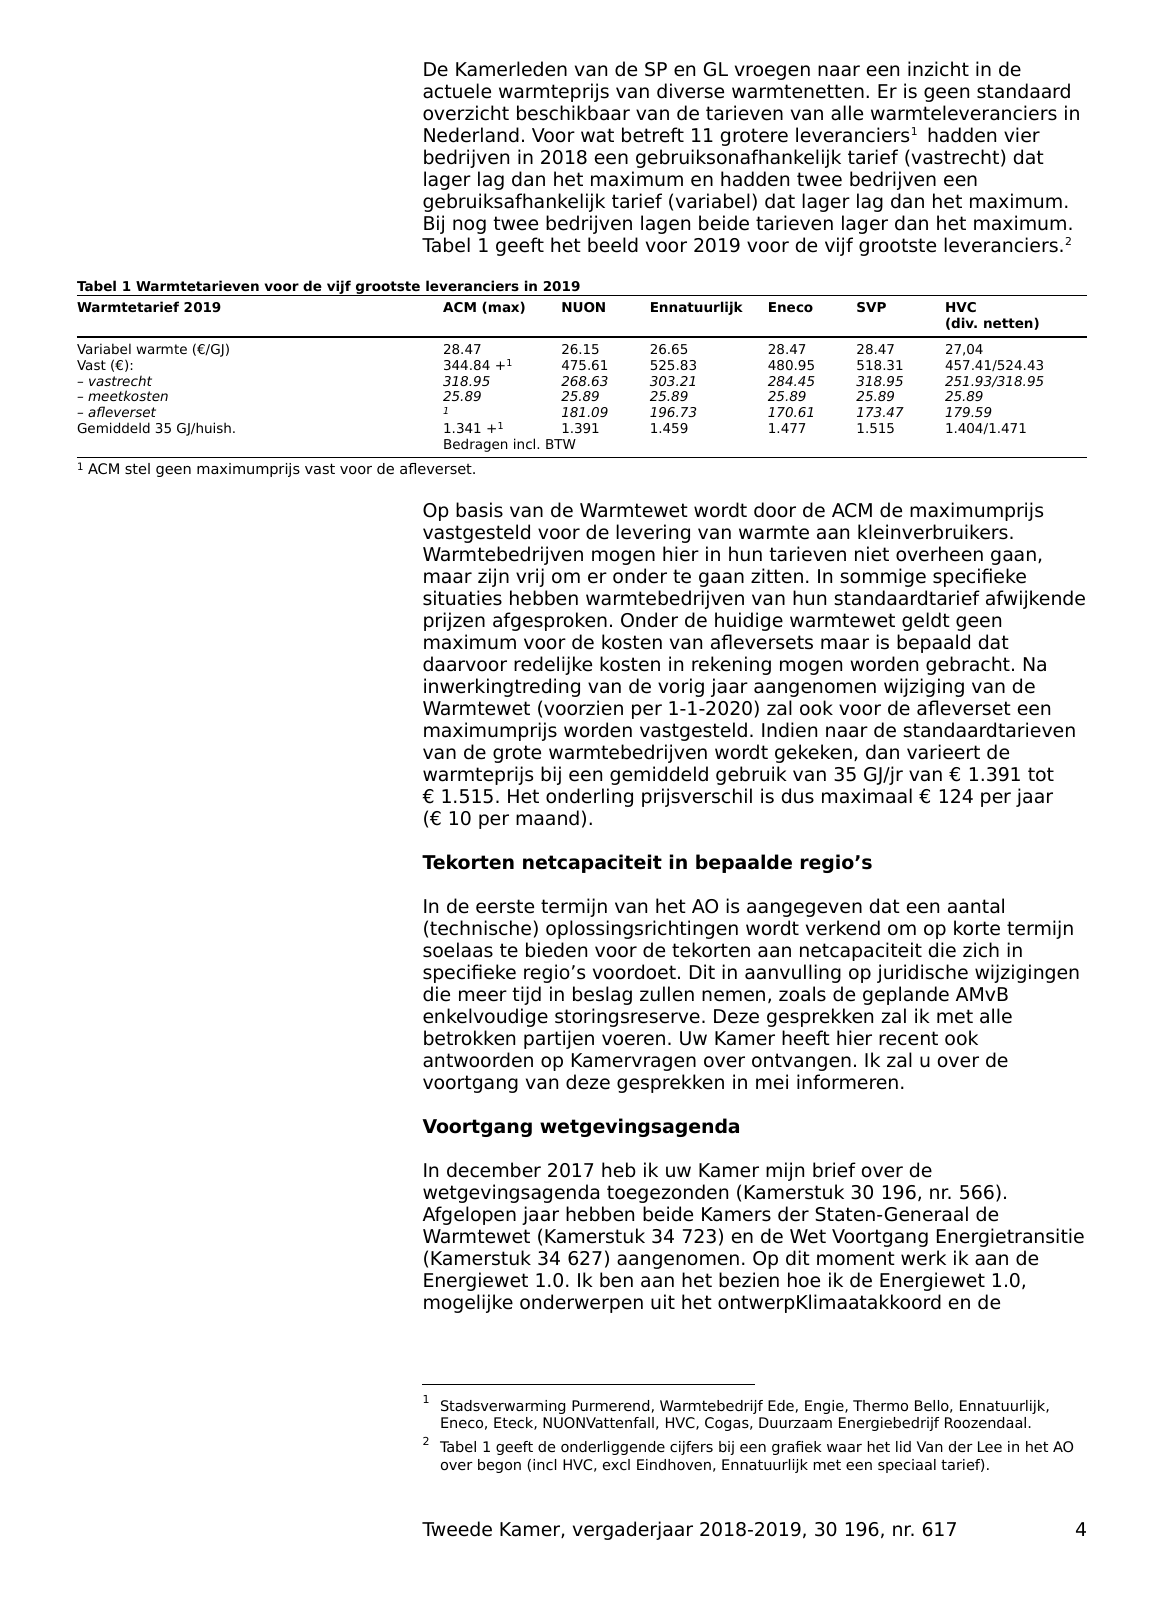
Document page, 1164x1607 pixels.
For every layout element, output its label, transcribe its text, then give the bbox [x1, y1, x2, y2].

table_cell 480.95 [762, 358, 850, 373]
table_cell 1.459 [644, 421, 762, 436]
table_cell Gemiddeld 35 GJ/huish. [77, 421, 437, 436]
table_cell 475.61 [555, 358, 644, 373]
table_cell 25.89 [555, 389, 644, 405]
table_cell 25.89 [437, 389, 555, 405]
table_cell 27,04 [939, 338, 1087, 358]
table_cell 318.95 [850, 374, 939, 389]
table_cell [77, 436, 437, 457]
text In de eerste termijn van het AO is aangegeven dat een aantal (technische) oplossingsrichtingen wordt verkend om op korte termijn soelaas te bieden voor de tekorten aan netcapaciteit die zich in specifieke regio’s voordoet. Dit in aanvulling op juridische wijzigingen die meer tijd in beslag zullen nemen, zoals de geplande AMvB enkelvoudige storingsreserve. Deze gesprekken zal ik met alle betrokken partijen voeren. Uw Kamer heeft hier recent ook antwoorden op Kamervragen over ontvangen. Ik zal u over de voortgang van deze gesprekken in mei informeren. [422, 896, 1087, 1094]
table_cell 1.515 [850, 421, 939, 436]
text Stadsverwarming Purmerend, Warmtebedrijf Ede, Engie, Thermo Bello, Ennatuurlijk, Eneco, Eteck, NUONVattenfall, HVC, Cogas, Duurzaam Energiebedrijf Roozendaal. [422, 1393, 1087, 1432]
table_cell SVP [850, 296, 939, 336]
table_cell 1.341 +1 [437, 421, 555, 436]
table_cell – afleverset [77, 405, 437, 421]
table_header Tabel 1 Warmtetarieven voor de vijf grootste leveranciers in 2019 [77, 279, 1087, 294]
table_cell 1.391 [555, 421, 644, 436]
table_cell 251.93/318.95 [939, 374, 1087, 389]
table_cell Eneco [762, 296, 850, 336]
table_cell NUON [555, 296, 644, 336]
table_cell 1.477 [762, 421, 850, 436]
text In december 2017 heb ik uw Kamer mijn brief over de wetgevingsagenda toegezonden (Kamerstuk 30 196, nr. 566). Afgelopen jaar hebben beide Kamers der Staten-Generaal de Warmtewet (Kamerstuk 34 723) en de Wet Voortgang Energietransitie (Kamerstuk 34 627) aangenomen. Op dit moment werk ik aan de Energiewet 1.0. Ik ben aan het bezien hoe ik de Energiewet 1.0, mogelijke onderwerpen uit het ontwerpKlimaatakkoord en de [422, 1160, 1087, 1314]
table_cell 196.73 [644, 405, 762, 421]
table_cell Bedragen incl. BTW [437, 436, 1087, 457]
table_cell 457.41/524.43 [939, 358, 1087, 373]
subtitle Voortgang wetgevingsagenda [422, 1116, 1087, 1138]
table_cell 173.47 [850, 405, 939, 421]
table_cell 1 [437, 405, 555, 421]
table_cell 26.15 [555, 338, 644, 358]
table_cell 170.61 [762, 405, 850, 421]
table_cell 181.09 [555, 405, 644, 421]
table_cell 28.47 [762, 338, 850, 358]
table_cell 25.89 [850, 389, 939, 405]
text Tabel 1 geeft de onderliggende cijfers bij een grafiek waar het lid Van der Lee in het AO over begon (incl HVC, excl Eindhoven, Ennatuurlijk met een speciaal tarief). [422, 1435, 1087, 1474]
table_cell – vastrecht [77, 374, 437, 389]
table_cell Variabel warmte (€/GJ) [77, 338, 437, 358]
table_cell – meetkosten [77, 389, 437, 405]
table_cell 1 ACM stel geen maximumprijs vast voor de afleverset. [77, 458, 1087, 478]
table_cell 26.65 [644, 338, 762, 358]
table_cell 1.404/1.471 [939, 421, 1087, 436]
table_cell 268.63 [555, 374, 644, 389]
table_cell 25.89 [644, 389, 762, 405]
subtitle Tekorten netcapaciteit in bepaalde regio’s [422, 852, 1087, 874]
table_cell 284.45 [762, 374, 850, 389]
table_cell HVC (div. netten) [939, 296, 1087, 336]
table_cell ACM (max) [437, 296, 555, 336]
table_cell Ennatuurlijk [644, 296, 762, 336]
table_cell 525.83 [644, 358, 762, 373]
table_cell 28.47 [437, 338, 555, 358]
text Op basis van de Warmtewet wordt door de ACM de maximumprijs vastgesteld voor de levering van warmte aan kleinverbruikers. Warmtebedrijven mogen hier in hun tarieven niet overheen gaan, maar zijn vrij om er onder te gaan zitten. In sommige specifieke situaties hebben warmtebedrijven van hun standaardtarief afwijkende prijzen afgesproken. Onder de huidige warmtewet geldt geen maximum voor de kosten van afleversets maar is bepaald dat daarvoor redelijke kosten in rekening mogen worden gebracht. Na inwerkingtreding van de vorig jaar aangenomen wijziging van de Warmtewet (voorzien per 1-1-2020) zal ook voor de afleverset een maximumprijs worden vastgesteld. Indien naar de standaardtarieven van de grote warmtebedrijven wordt gekeken, dan varieert de warmteprijs bij een gemiddeld gebruik van 35 GJ/jr van € 1.391 tot € 1.515. Het onderling prijsverschil is dus maximaal € 124 per jaar (€ 10 per maand). [422, 500, 1087, 829]
table_cell 344.84 +1 [437, 358, 555, 373]
table_cell 179.59 [939, 405, 1087, 421]
table_cell 28.47 [850, 338, 939, 358]
table_cell Warmtetarief 2019 [77, 296, 437, 336]
text De Kamerleden van de SP en GL vroegen naar een inzicht in de actuele warmteprijs van diverse warmtenetten. Er is geen standaard overzicht beschikbaar van de tarieven van alle warmteleveranciers in Nederland. Voor wat betreft 11 grotere leveranciers hadden vier bedrijven in 2018 een gebruiksonafhankelijk tarief (vastrecht) dat lager lag dan het maximum en hadden twee bedrijven een gebruiksafhankelijk tarief (variabel) dat lager lag dan het maximum. Bij nog twee bedrijven lagen beide tarieven lager dan het maximum. Tabel 1 geeft het beeld voor 2019 voor de vijf grootste leveranciers. [422, 59, 1087, 257]
table_cell 25.89 [762, 389, 850, 405]
table_cell 518.31 [850, 358, 939, 373]
table_cell 303.21 [644, 374, 762, 389]
table_cell Vast (€): [77, 358, 437, 373]
table_cell 318.95 [437, 374, 555, 389]
table_cell 25.89 [939, 389, 1087, 405]
